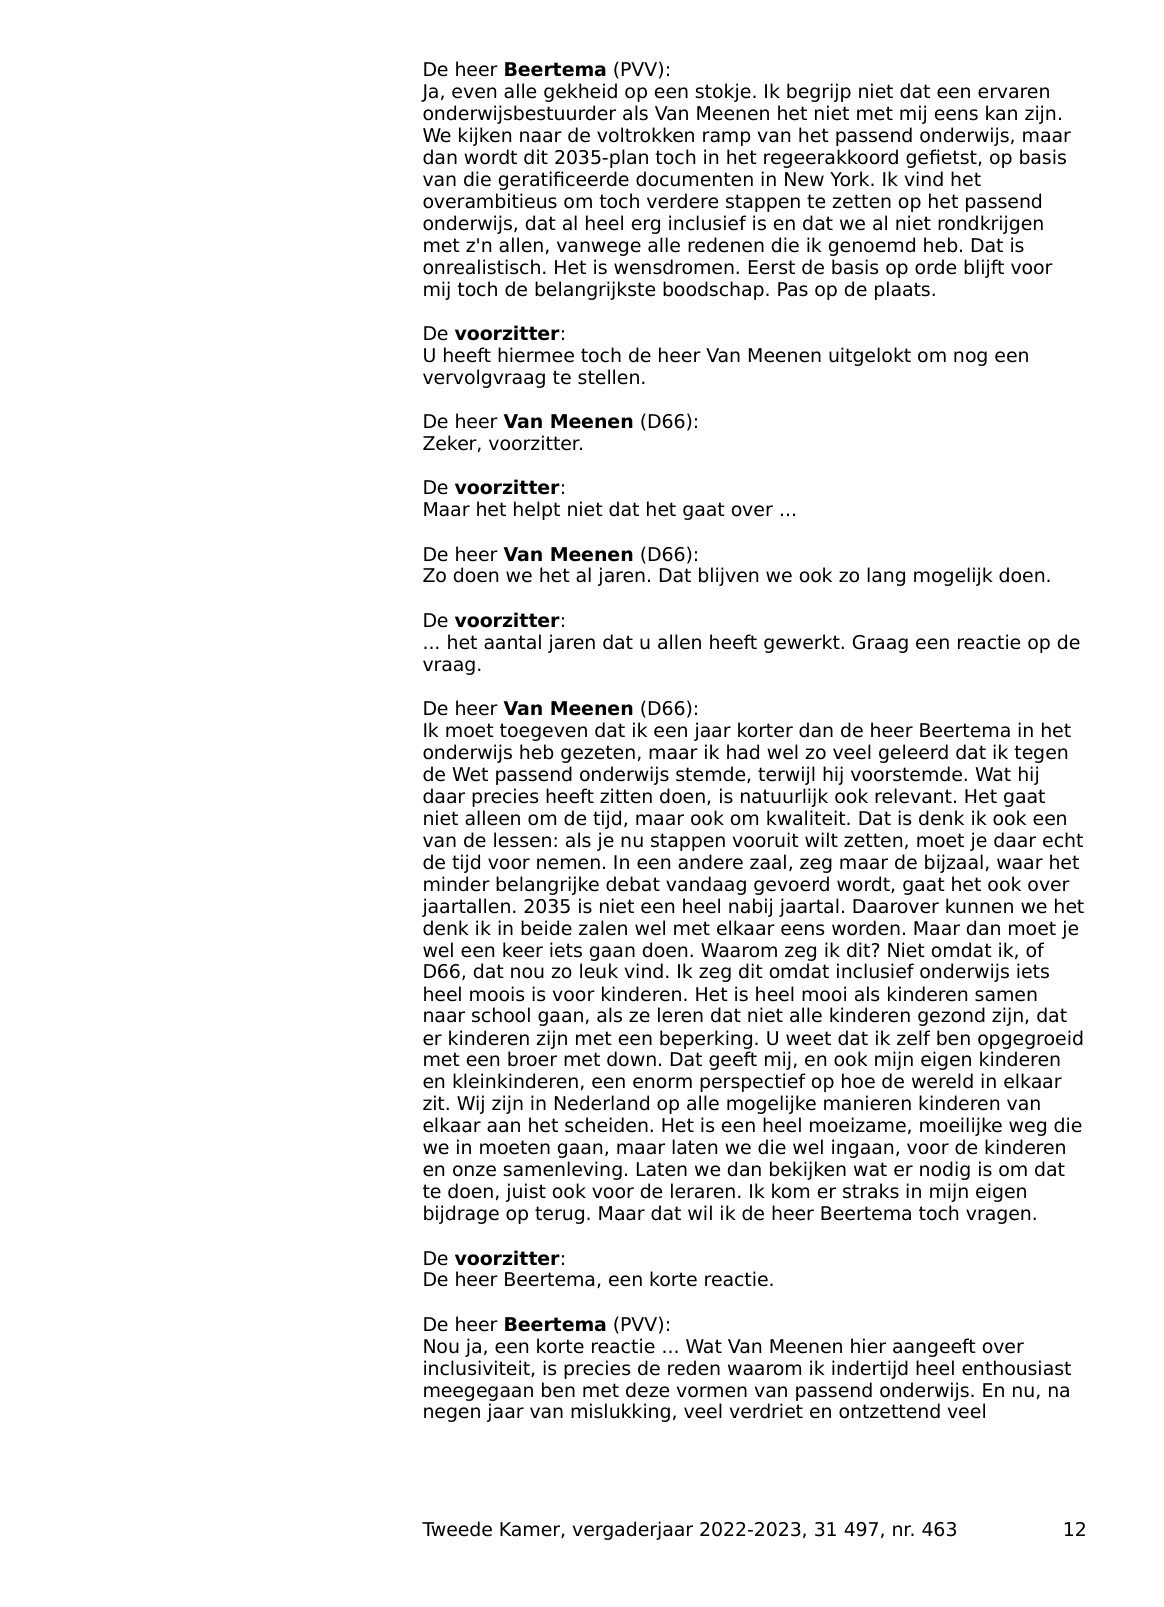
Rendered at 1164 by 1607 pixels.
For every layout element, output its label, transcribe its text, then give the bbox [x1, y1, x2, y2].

text Zo doen we het al jaren. Dat blijven we ook zo lang mogelijk doen. [422, 565, 1087, 587]
text ... het aantal jaren dat u allen heeft gewerkt. Graag een reactie op de vraag. [422, 632, 1087, 676]
text De voorzitter: [422, 323, 1087, 345]
text Maar het helpt niet dat het gaat over ... [422, 499, 1087, 521]
text Nou ja, een korte reactie ... Wat Van Meenen hier aangeeft over inclusiviteit, is precies de reden waarom ik indertijd heel enthousiast meegegaan ben met deze vormen van passend onderwijs. En nu, na negen jaar van mislukking, veel verdriet en ontzettend veel [422, 1336, 1087, 1423]
text De heer Beertema (PVV): [422, 59, 1087, 81]
text Ik moet toegeven dat ik een jaar korter dan de heer Beertema in het onderwijs heb gezeten, maar ik had wel zo veel geleerd dat ik tegen de Wet passend onderwijs stemde, terwijl hij voorstemde. Wat hij daar precies heeft zitten doen, is natuurlijk ook relevant. Het gaat niet alleen om de tijd, maar ook om kwaliteit. Dat is denk ik ook een van de lessen: als je nu stappen vooruit wilt zetten, moet je daar echt de tijd voor nemen. In een andere zaal, zeg maar de bijzaal, waar het minder belangrijke debat vandaag gevoerd wordt, gaat het ook over jaartallen. 2035 is niet een heel nabij jaartal. Daarover kunnen we het denk ik in beide zalen wel met elkaar eens worden. Maar dan moet je wel een keer iets gaan doen. Waarom zeg ik dit? Niet omdat ik, of D66, dat nou zo leuk vind. Ik zeg dit omdat inclusief onderwijs iets heel moois is voor kinderen. Het is heel mooi als kinderen samen naar school gaan, als ze leren dat niet alle kinderen gezond zijn, dat er kinderen zijn met een beperking. U weet dat ik zelf ben opgegroeid met een broer met down. Dat geeft mij, en ook mijn eigen kinderen en kleinkinderen, een enorm perspectief op hoe de wereld in elkaar zit. Wij zijn in Nederland op alle mogelijke manieren kinderen van elkaar aan het scheiden. Het is een heel moeizame, moeilijke weg die we in moeten gaan, maar laten we die wel ingaan, voor de kinderen en onze samenleving. Laten we dan bekijken wat er nodig is om dat te doen, juist ook voor de leraren. Ik kom er straks in mijn eigen bijdrage op terug. Maar dat wil ik de heer Beertema toch vragen. [422, 720, 1087, 1225]
text De heer Van Meenen (D66): [422, 411, 1087, 433]
text De voorzitter: [422, 1247, 1087, 1269]
text De heer Van Meenen (D66): [422, 543, 1087, 565]
text De heer Beertema, een korte reactie. [422, 1269, 1087, 1291]
text De heer Beertema (PVV): [422, 1313, 1087, 1336]
text De heer Van Meenen (D66): [422, 698, 1087, 720]
text Zeker, voorzitter. [422, 433, 1087, 455]
text U heeft hiermee toch de heer Van Meenen uitgelokt om nog een vervolgvraag te stellen. [422, 345, 1087, 389]
text De voorzitter: [422, 609, 1087, 632]
text Ja, even alle gekheid op een stokje. Ik begrijp niet dat een ervaren onderwijsbestuurder als Van Meenen het niet met mij eens kan zijn. We kijken naar de voltrokken ramp van het passend onderwijs, maar dan wordt dit 2035-plan toch in het regeerakkoord gefietst, op basis van die geratificeerde documenten in New York. Ik vind het overambitieus om toch verdere stappen te zetten op het passend onderwijs, dat al heel erg inclusief is en dat we al niet rondkrijgen met z'n allen, vanwege alle redenen die ik genoemd heb. Dat is onrealistisch. Het is wensdromen. Eerst de basis op orde blijft voor mij toch de belangrijkste boodschap. Pas op de plaats. [422, 81, 1087, 301]
text De voorzitter: [422, 477, 1087, 499]
